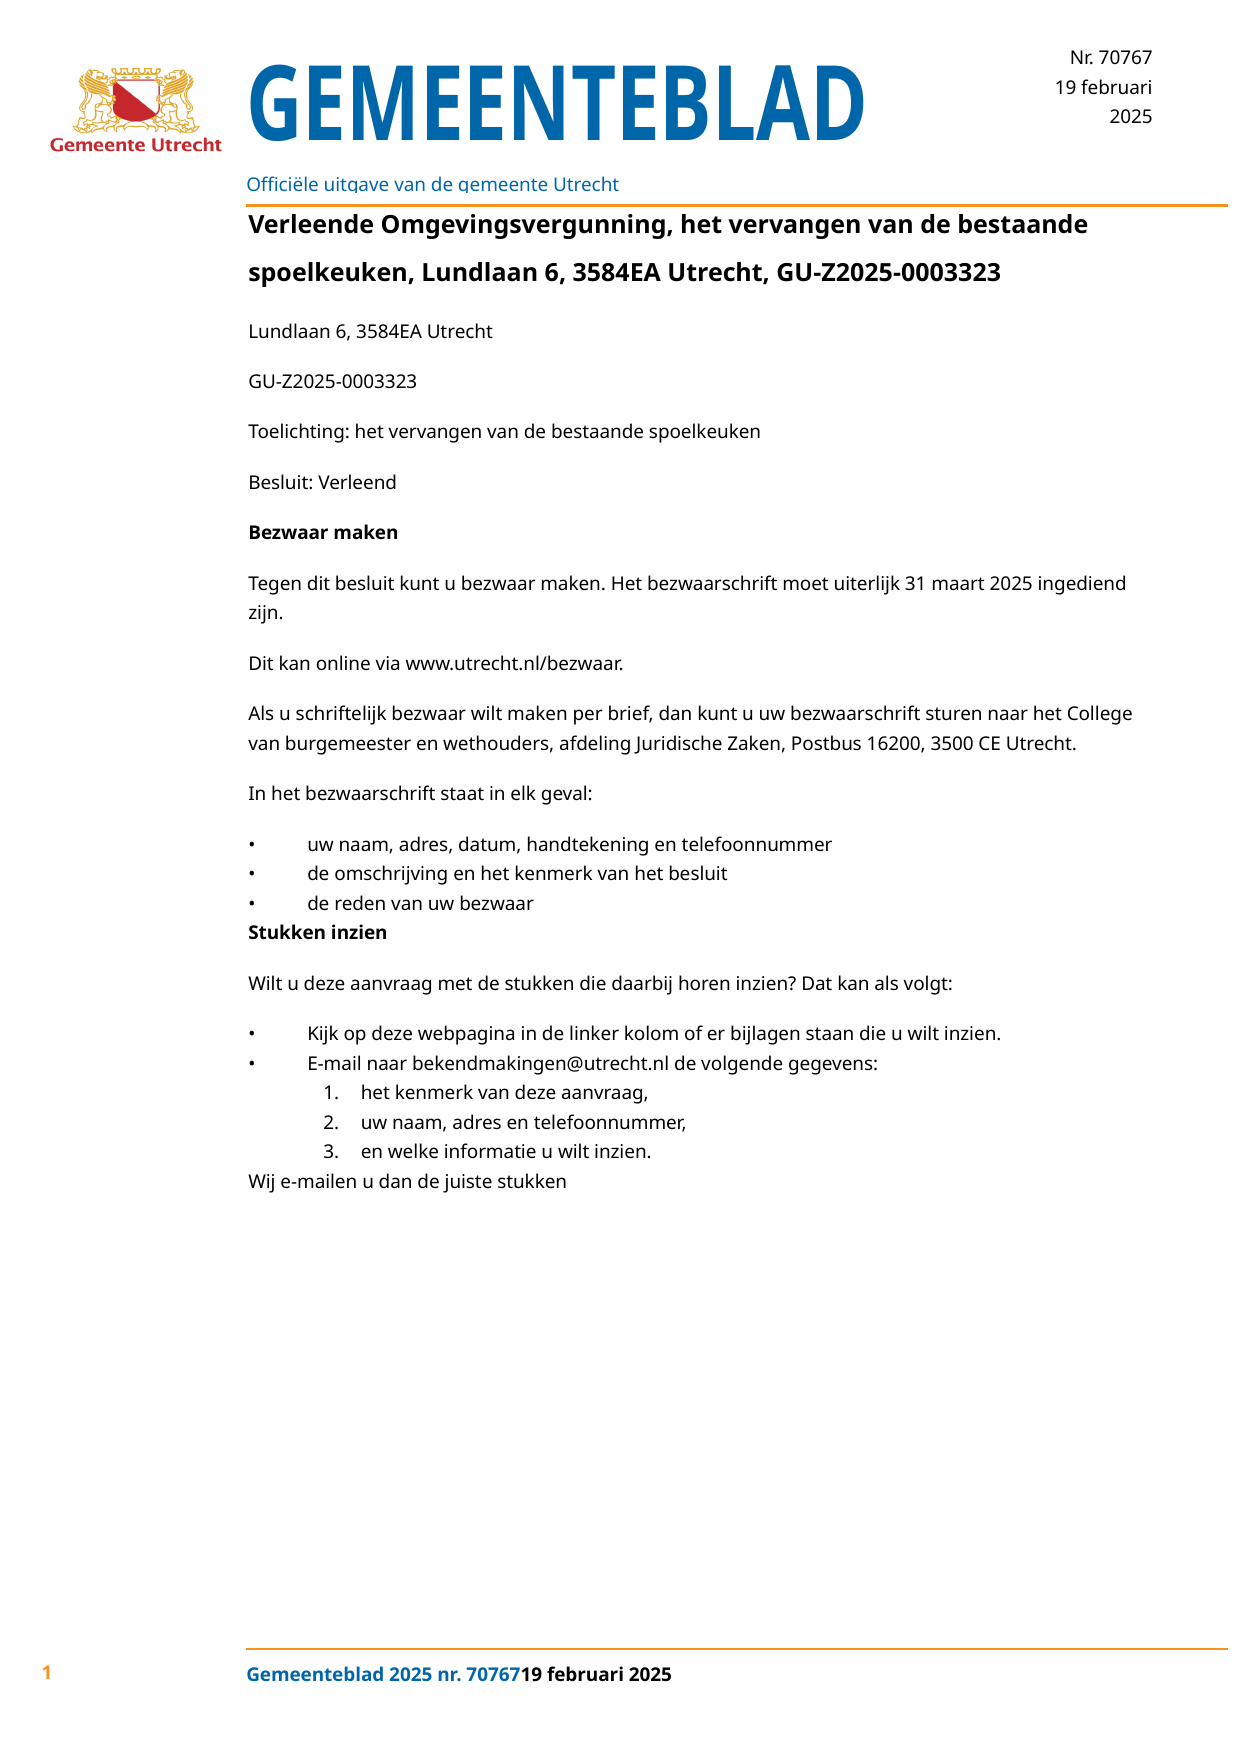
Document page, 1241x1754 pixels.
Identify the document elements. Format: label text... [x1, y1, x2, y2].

text Toelichting: het vervangen van de bestaande spoelkeuken [248, 419, 1152, 444]
text Wij e-mailen u dan de juiste stukken [248, 1168, 1152, 1194]
list uw naam, adres en telefoonnummer, [323, 1109, 1152, 1135]
list het kenmerk van deze aanvraag, [323, 1079, 1152, 1105]
list uw naam, adres, datum, handtekening en telefoonnummer [248, 831, 1152, 857]
text Dit kan online via www.utrecht.nl/bezwaar. [248, 650, 1152, 676]
list de omschrijving en het kenmerk van het besluit [248, 860, 1152, 886]
text Lundlaan 6, 3584EA Utrecht [248, 318, 1152, 344]
text GU-Z2025-0003323 [248, 368, 1152, 394]
text In het bezwaarschrift staat in elk geval: [248, 780, 1152, 806]
text Tegen dit besluit kunt u bezwaar maken. Het bezwaarschrift moet uiterlijk 31 maart 2025 ingediend zijn. [248, 570, 1152, 625]
text Wilt u deze aanvraag met de stukken die daarbij horen inzien? Dat kan als volgt: [248, 970, 1152, 996]
list Kijk op deze webpagina in de linker kolom of er bijlagen staan die u wilt inzien. [248, 1020, 1152, 1046]
list E-mail naar bekendmakingen@utrecht.nl de volgende gegevens: [248, 1050, 1152, 1076]
list en welke informatie u wilt inzien. [323, 1139, 1152, 1164]
list de reden van uw bezwaar [248, 890, 1152, 916]
text Besluit: Verleend [248, 469, 1152, 495]
text Bezwaar maken [248, 519, 1152, 545]
text Als u schriftelijk bezwaar wilt maken per brief, dan kunt u uw bezwaarschrift sturen naar het College van burgemeester en wethouders, afdeling Juridische Zaken, Postbus 16200, 3500 CE Utrecht. [248, 700, 1152, 756]
text Verleende Omgevingsvergunning, het vervangen van de bestaande spoelkeuken, Lundlaan 6, 3584EA Utrecht, GU-Z2025-0003323 [248, 207, 1152, 288]
picture [41, 47, 231, 172]
text Stukken inzien [248, 919, 1152, 945]
